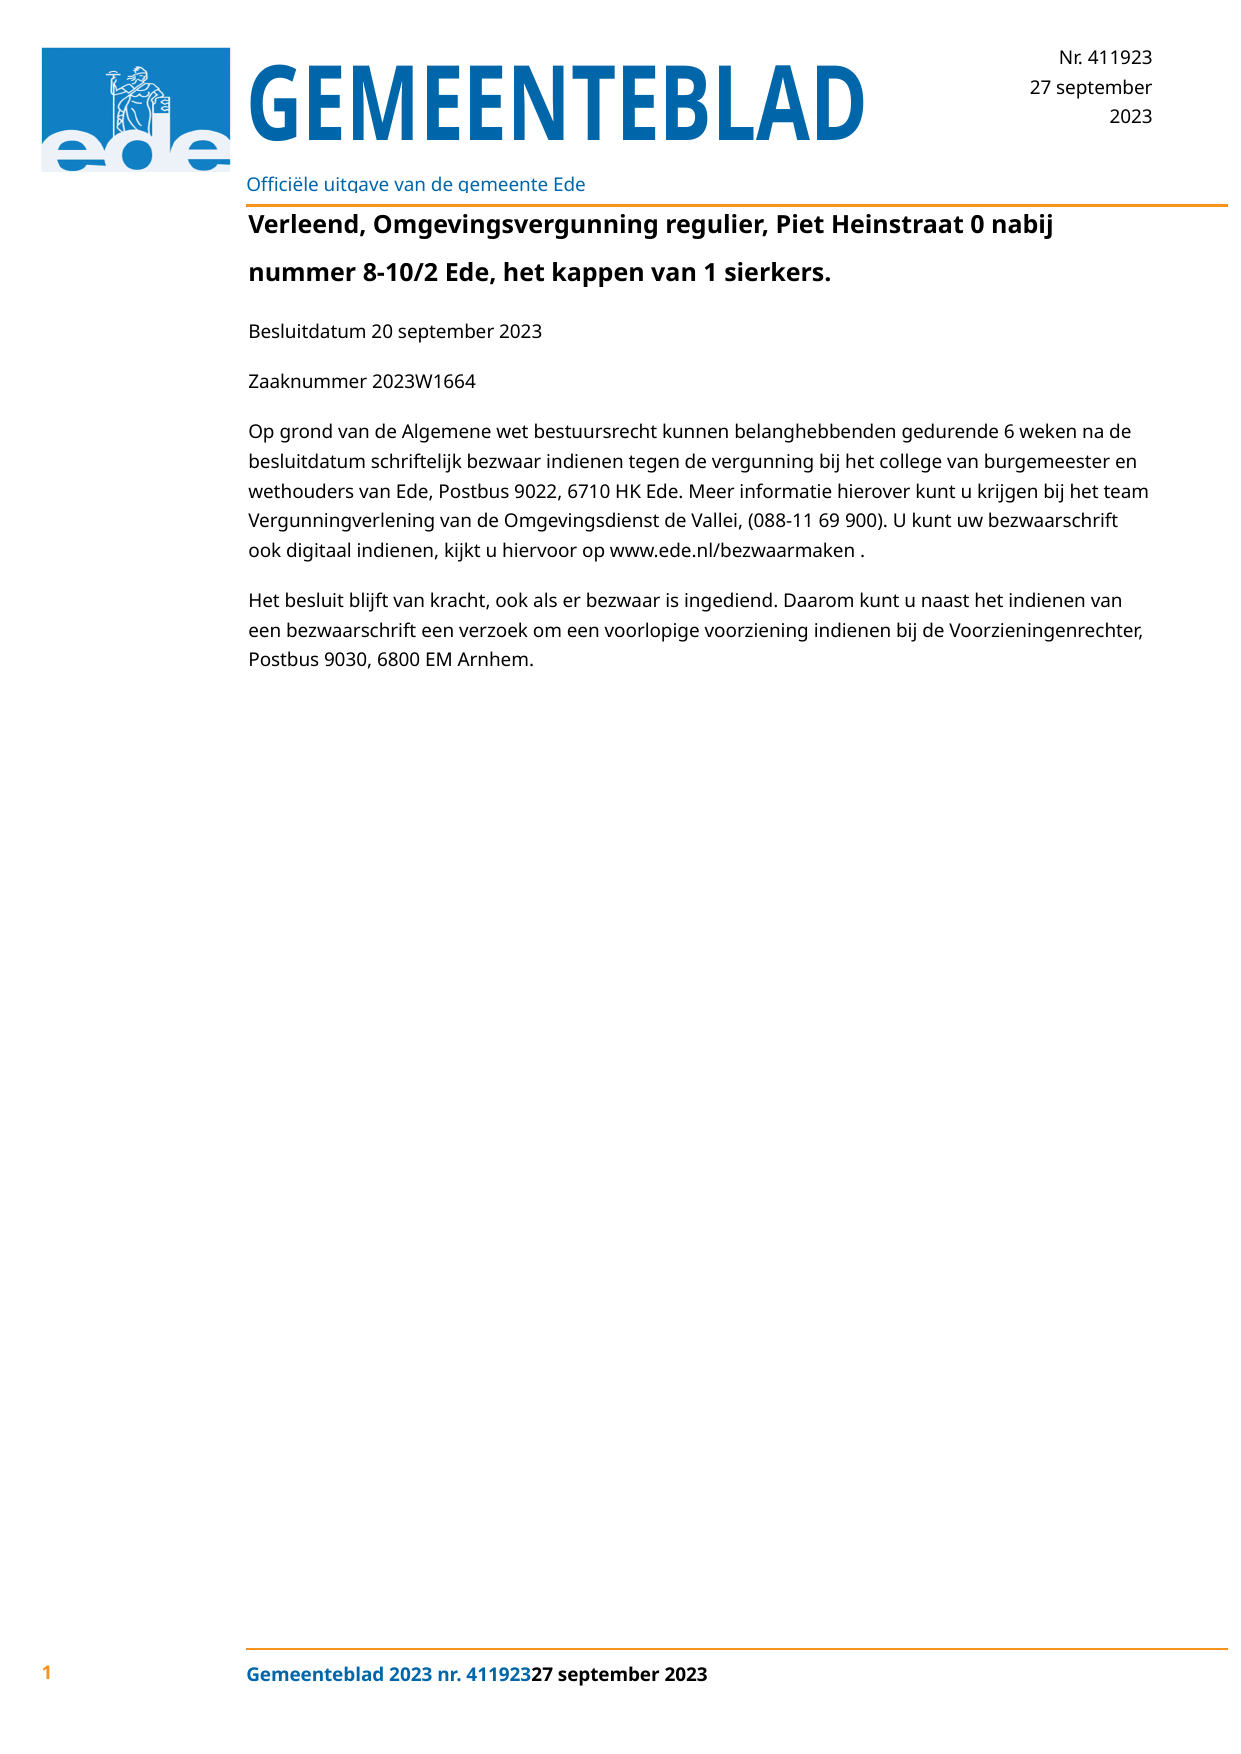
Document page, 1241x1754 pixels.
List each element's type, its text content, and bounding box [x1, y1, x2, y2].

text Verleend, Omgevingsvergunning regulier, Piet Heinstraat 0 nabij nummer 8-10/2 Ede, het kappen van 1 sierkers. [248, 207, 1152, 288]
text Zaaknummer 2023W1664 [248, 368, 1152, 394]
picture [41, 47, 231, 172]
text Op grond van de Algemene wet bestuursrecht kunnen belanghebbenden gedurende 6 weken na de besluitdatum schriftelijk bezwaar indienen tegen de vergunning bij het college van burgemeester en wethouders van Ede, Postbus 9022, 6710 HK Ede. Meer informatie hierover kunt u krijgen bij het team Vergunningverlening van de Omgevingsdienst de Vallei, (088-11 69 900). U kunt uw bezwaarschrift ook digitaal indienen, kijkt u hiervoor op www.ede.nl/bezwaarmaken . [248, 419, 1152, 563]
text Besluitdatum 20 september 2023 [248, 318, 1152, 344]
text Het besluit blijft van kracht, ook als er bezwaar is ingediend. Daarom kunt u naast het indienen van een bezwaarschrift een verzoek om een voorlopige voorziening indienen bij de Voorzieningenrechter, Postbus 9030, 6800 EM Arnhem. [248, 587, 1152, 672]
